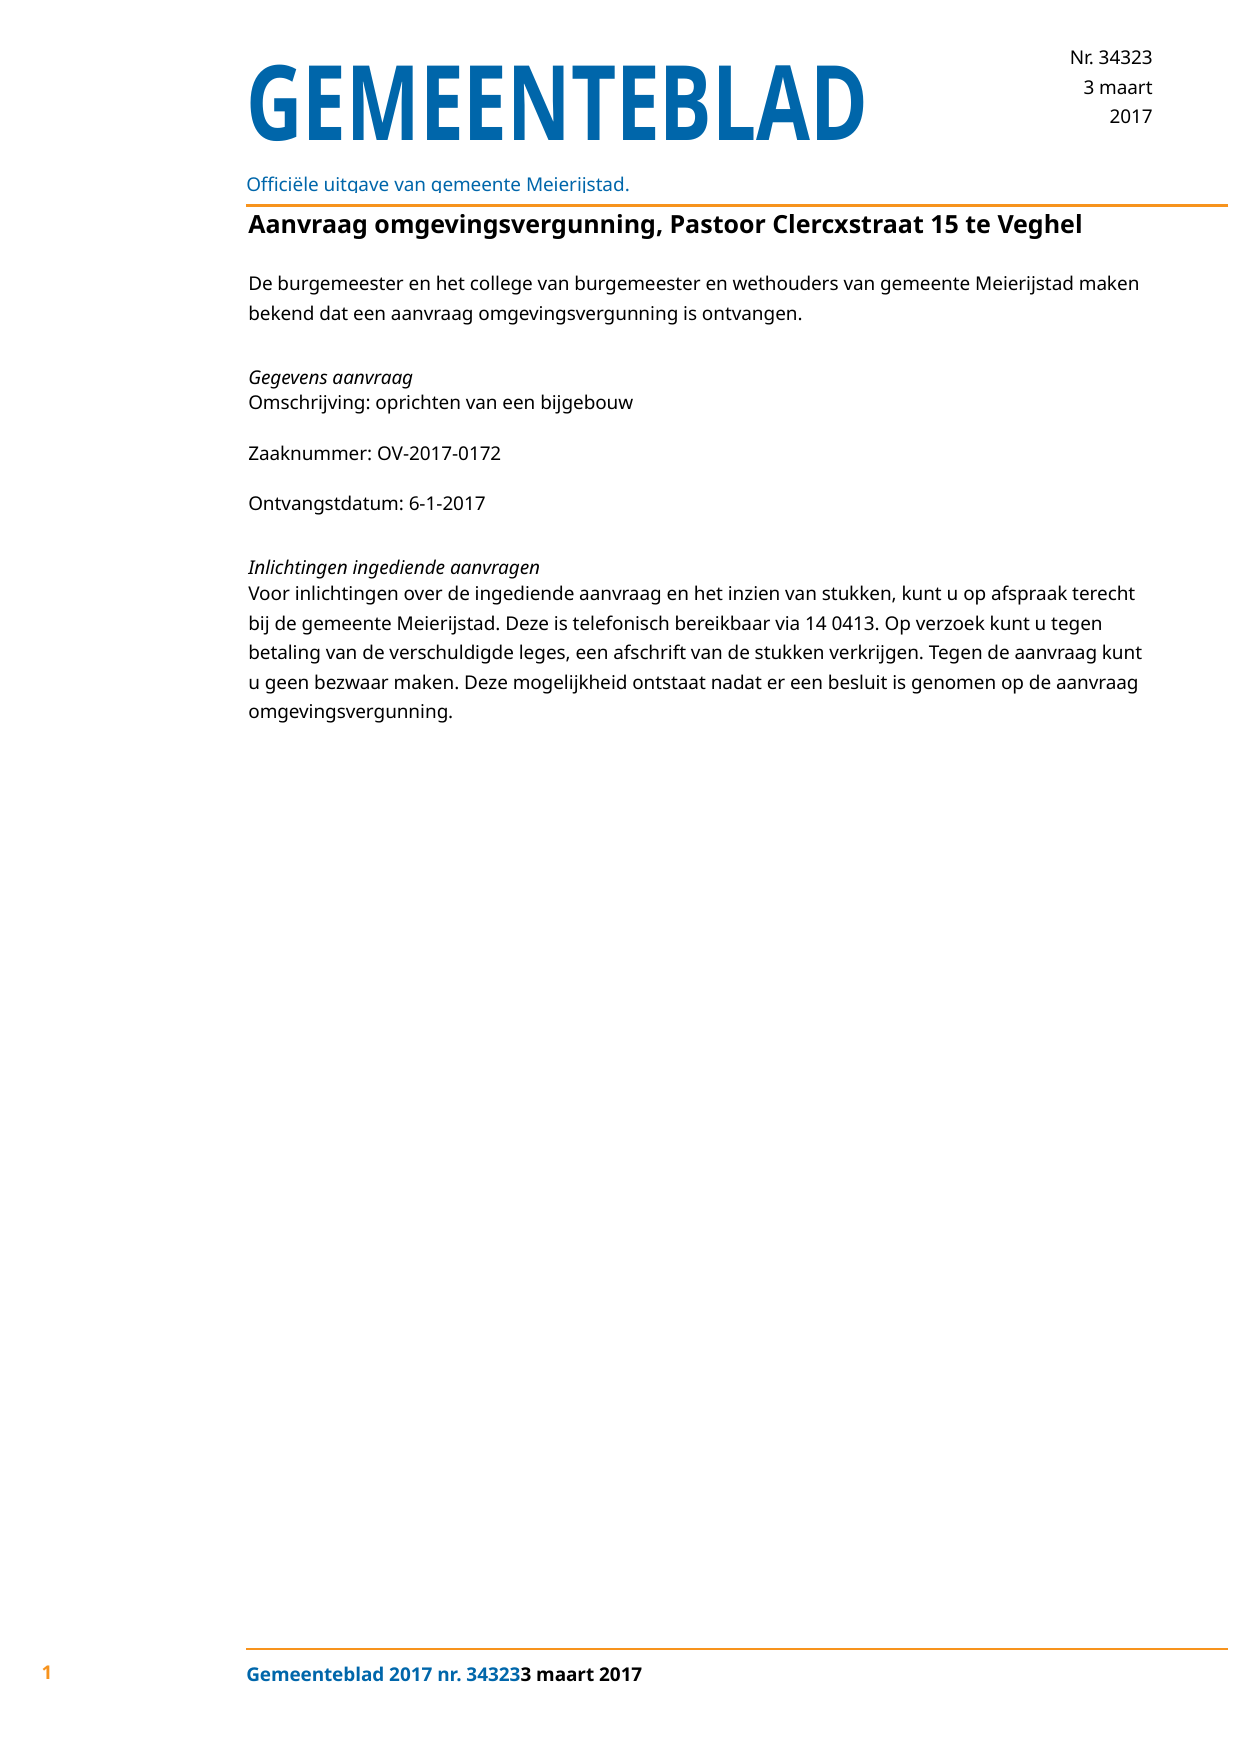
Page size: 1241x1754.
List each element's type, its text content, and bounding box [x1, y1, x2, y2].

text De burgemeester en het college van burgemeester en wethouders van gemeente Meierijstad maken bekend dat een aanvraag omgevingsvergunning is ontvangen. [248, 270, 1152, 326]
text Ontvangstdatum: 6-1-2017 [248, 490, 1152, 516]
text Zaaknummer: OV-2017-0172 [248, 440, 1152, 466]
picture [41, 47, 231, 172]
text Voor inlichtingen over de ingediende aanvraag en het inzien van stukken, kunt u op afspraak terecht bij de gemeente Meierijstad. Deze is telefonisch bereikbaar via 14 0413. Op verzoek kunt u tegen betaling van de verschuldigde leges, een afschrift van de stukken verkrijgen. Tegen de aanvraag kunt u geen bezwaar maken. Deze mogelijkheid ontstaat nadat er een besluit is genomen op de aanvraag omgevingsvergunning. [248, 580, 1152, 724]
text Omschrijving: oprichten van een bijgebouw [248, 389, 1152, 415]
text Inlichtingen ingediende aanvragen [248, 554, 1152, 580]
text Gegevens aanvraag [248, 364, 1152, 389]
text Aanvraag omgevingsvergunning, Pastoor Clercxstraat 15 te Veghel [248, 207, 1152, 241]
